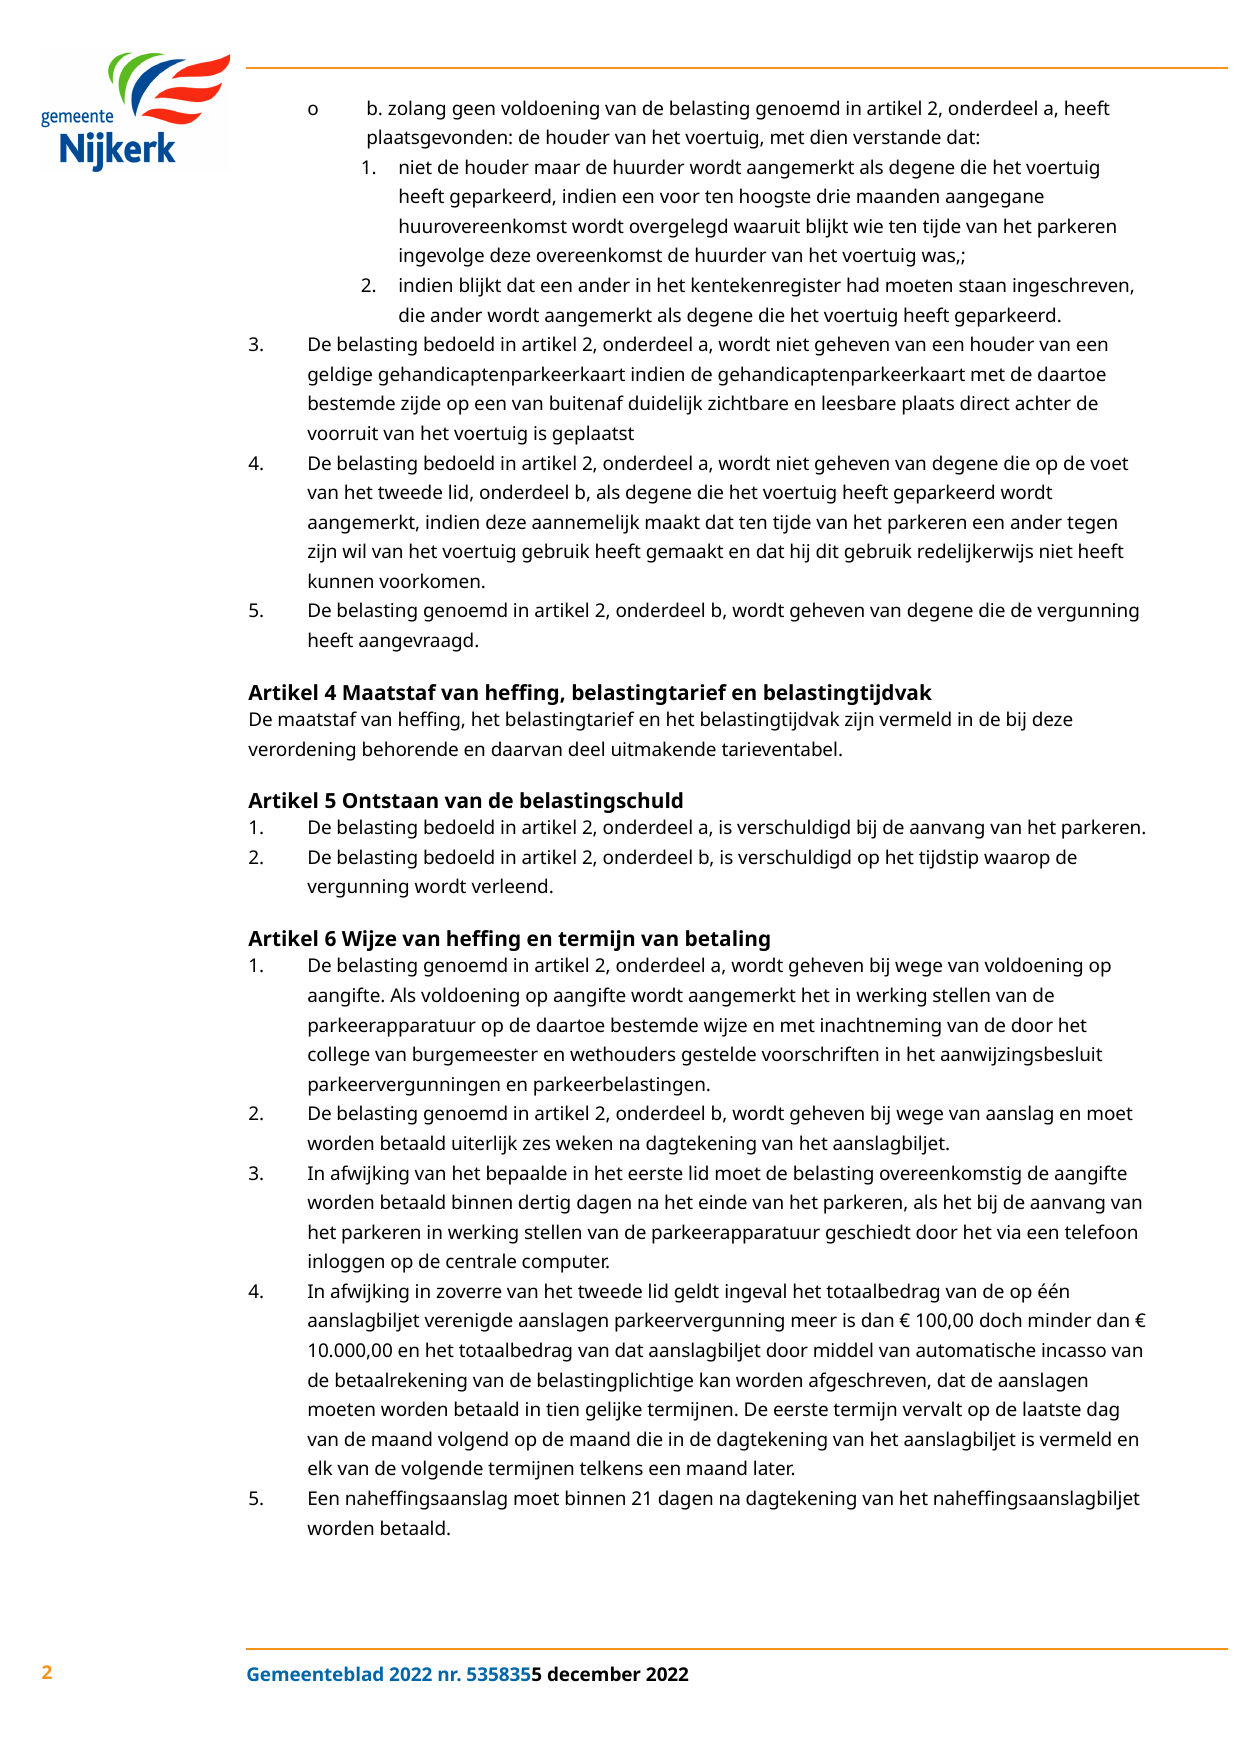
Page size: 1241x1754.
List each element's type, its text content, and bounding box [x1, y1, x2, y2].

list b. zolang geen voldoening van de belasting genoemd in artikel 2, onderdeel a, heeft plaatsgevonden: de houder van het voertuig, met dien verstande dat: [307, 95, 1152, 150]
text Artikel 4 Maatstaf van heffing, belastingtarief en belastingtijdvak [248, 678, 1152, 706]
list De belasting bedoeld in artikel 2, onderdeel a, wordt niet geheven van degene die op de voet van het tweede lid, onderdeel b, als degene die het voertuig heeft geparkeerd wordt aangemerkt, indien deze aannemelijk maakt dat ten tijde van het parkeren een ander tegen zijn wil van het voertuig gebruik heeft gemaakt en dat hij dit gebruik redelijkerwijs niet heeft kunnen voorkomen. [248, 450, 1152, 594]
list niet de houder maar de huurder wordt aangemerkt als degene die het voertuig heeft geparkeerd, indien een voor ten hoogste drie maanden aangegane huurovereenkomst wordt overgelegd waaruit blijkt wie ten tijde van het parkeren ingevolge deze overeenkomst de huurder van het voertuig was,; [361, 154, 1152, 268]
list In afwijking van het bepaalde in het eerste lid moet de belasting overeenkomstig de aangifte worden betaald binnen dertig dagen na het einde van het parkeren, als het bij de aanvang van het parkeren in werking stellen van de parkeerapparatuur geschiedt door het via een telefoon inloggen op de centrale computer. [248, 1160, 1152, 1274]
list indien blijkt dat een ander in het kentekenregister had moeten staan ingeschreven, die ander wordt aangemerkt als degene die het voertuig heeft geparkeerd. [361, 272, 1152, 328]
list De belasting bedoeld in artikel 2, onderdeel a, wordt niet geheven van een houder van een geldige gehandicaptenparkeerkaart indien de gehandicaptenparkeerkaart met de daartoe bestemde zijde op een van buitenaf duidelijk zichtbare en leesbare plaats direct achter de voorruit van het voertuig is geplaatst [248, 331, 1152, 446]
list De belasting bedoeld in artikel 2, onderdeel b, is verschuldigd op het tijdstip waarop de vergunning wordt verleend. [248, 844, 1152, 899]
text Artikel 5 Ontstaan van de belastingschuld [248, 786, 1152, 814]
text De maatstaf van heffing, het belastingtarief en het belastingtijdvak zijn vermeld in de bij deze verordening behorende en daarvan deel uitmakende tarieventabel. [248, 706, 1152, 761]
text Artikel 6 Wijze van heffing en termijn van betaling [248, 924, 1152, 953]
picture [41, 47, 231, 172]
list In afwijking in zoverre van het tweede lid geldt ingeval het totaalbedrag van de op één aanslagbiljet verenigde aanslagen parkeervergunning meer is dan € 100,00 doch minder dan € 10.000,00 en het totaalbedrag van dat aanslagbiljet door middel van automatische incasso van de betaalrekening van de belastingplichtige kan worden afgeschreven, dat de aanslagen moeten worden betaald in tien gelijke termijnen. De eerste termijn vervalt op de laatste dag van de maand volgend op de maand die in de dagtekening van het aanslagbiljet is vermeld en elk van de volgende termijnen telkens een maand later. [248, 1278, 1152, 1481]
list De belasting genoemd in artikel 2, onderdeel b, wordt geheven van degene die de vergunning heeft aangevraagd. [248, 598, 1152, 653]
list Een naheffingsaanslag moet binnen 21 dagen na dagtekening van het naheffingsaanslagbiljet worden betaald. [248, 1485, 1152, 1540]
list De belasting bedoeld in artikel 2, onderdeel a, is verschuldigd bij de aanvang van het parkeren. [248, 814, 1152, 840]
list De belasting genoemd in artikel 2, onderdeel b, wordt geheven bij wege van aanslag en moet worden betaald uiterlijk zes weken na dagtekening van het aanslagbiljet. [248, 1101, 1152, 1156]
list De belasting genoemd in artikel 2, onderdeel a, wordt geheven bij wege van voldoening op aangifte. Als voldoening op aangifte wordt aangemerkt het in werking stellen van de parkeerapparatuur op de daartoe bestemde wijze en met inachtneming van de door het college van burgemeester en wethouders gestelde voorschriften in het aanwijzingsbesluit parkeervergunningen en parkeerbelastingen. [248, 953, 1152, 1097]
